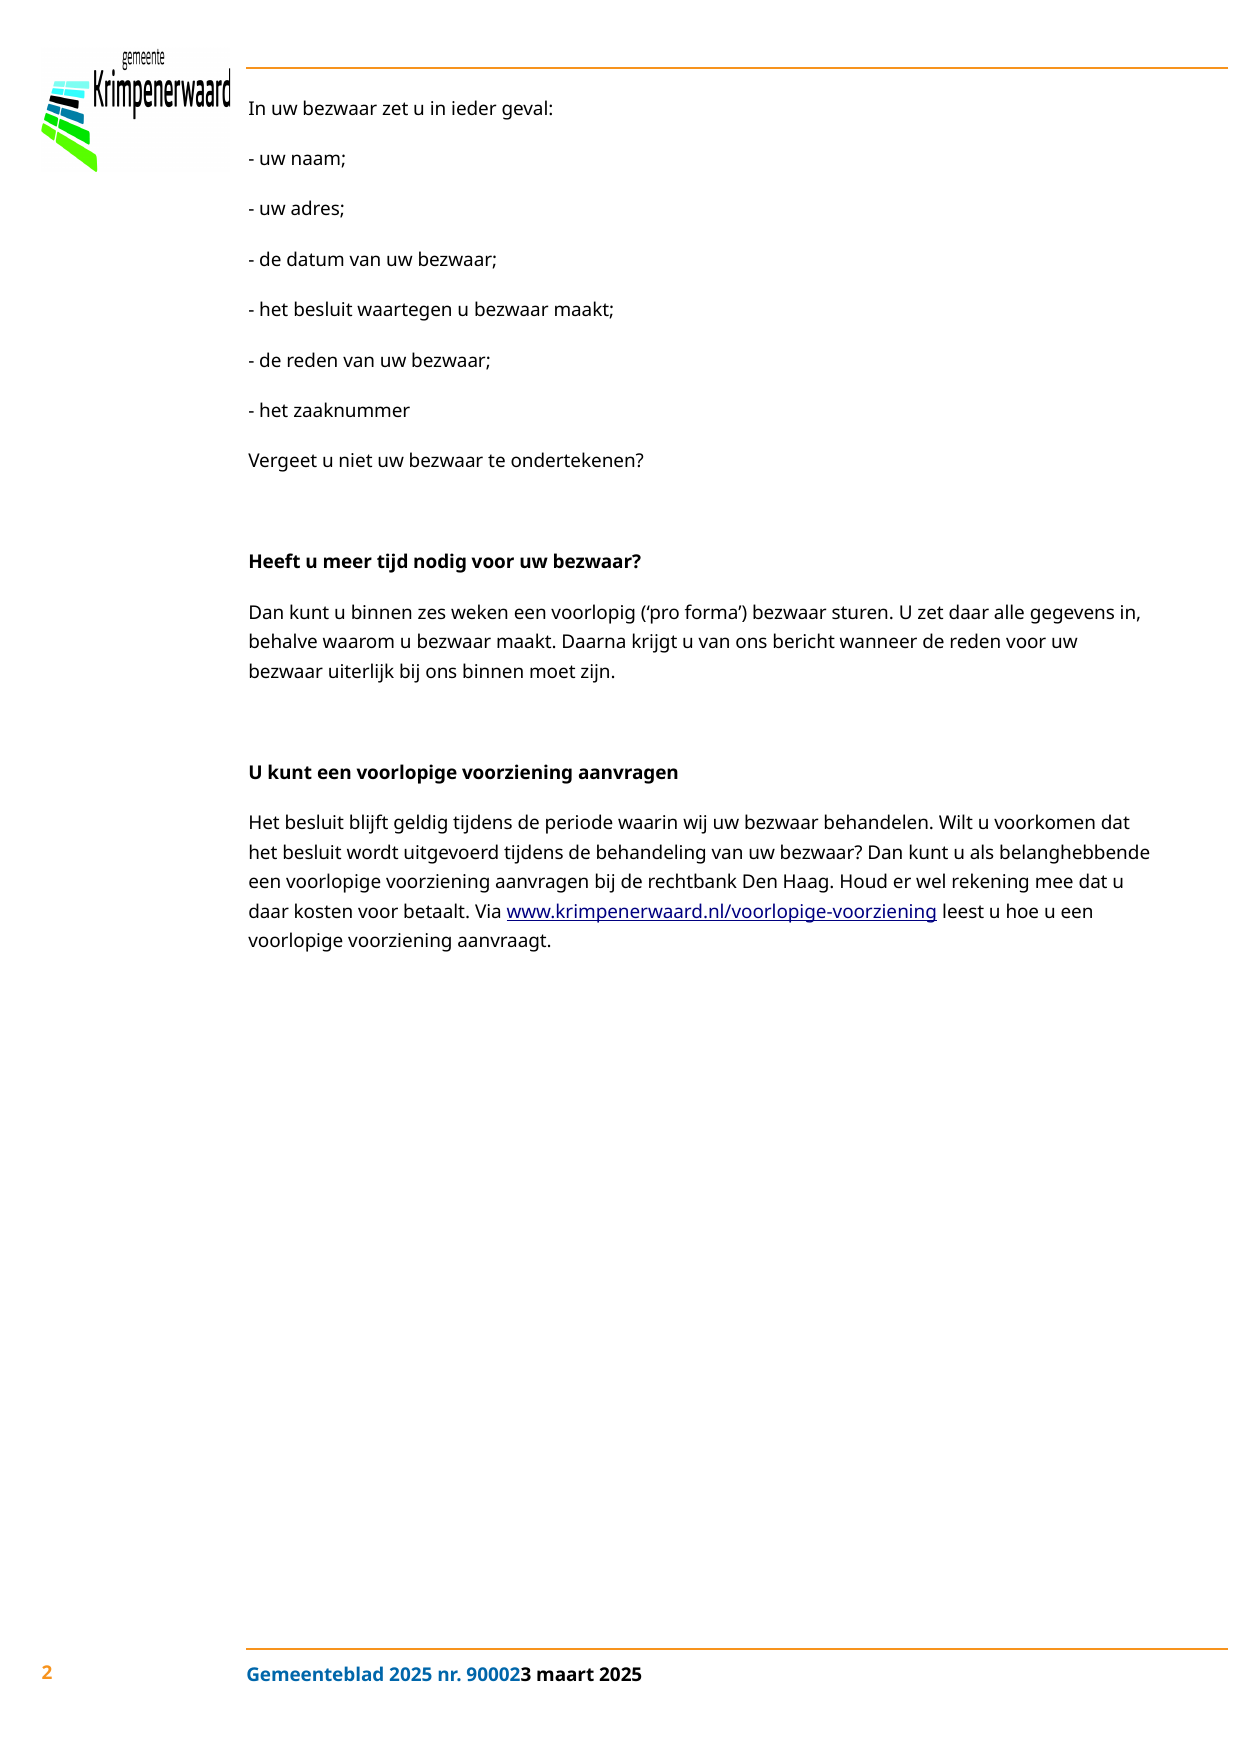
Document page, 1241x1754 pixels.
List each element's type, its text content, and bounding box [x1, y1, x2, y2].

text In uw bezwaar zet u in ieder geval: [248, 95, 1152, 121]
text Dan kunt u binnen zes weken een voorlopig (‘pro forma’) bezwaar sturen. U zet daar alle gegevens in, behalve waarom u bezwaar maakt. Daarna krijgt u van ons bericht wanneer de reden voor uw bezwaar uiterlijk bij ons binnen moet zijn. [248, 599, 1152, 684]
text - de datum van uw bezwaar; [248, 246, 1152, 272]
text Heeft u meer tijd nodig voor uw bezwaar? [248, 548, 1152, 574]
text U kunt een voorlopige voorziening aanvragen [248, 759, 1152, 785]
text - uw adres; [248, 196, 1152, 221]
text - uw naam; [248, 145, 1152, 171]
picture [41, 47, 231, 172]
text - de reden van uw bezwaar; [248, 347, 1152, 373]
text Het besluit blijft geldig tijdens de periode waarin wij uw bezwaar behandelen. Wilt u voorkomen dat het besluit wordt uitgevoerd tijdens de behandeling van uw bezwaar? Dan kunt u als belanghebbende een voorlopige voorziening aanvragen bij de rechtbank Den Haag. Houd er wel rekening mee dat u daar kosten voor betaalt. Via www.krimpenerwaard.nl/voorlopige-voorziening leest u hoe u een voorlopige voorziening aanvraagt. [248, 809, 1152, 953]
text - het besluit waartegen u bezwaar maakt; [248, 296, 1152, 322]
text - het zaaknummer [248, 397, 1152, 423]
text Vergeet u niet uw bezwaar te ondertekenen? [248, 448, 1152, 473]
